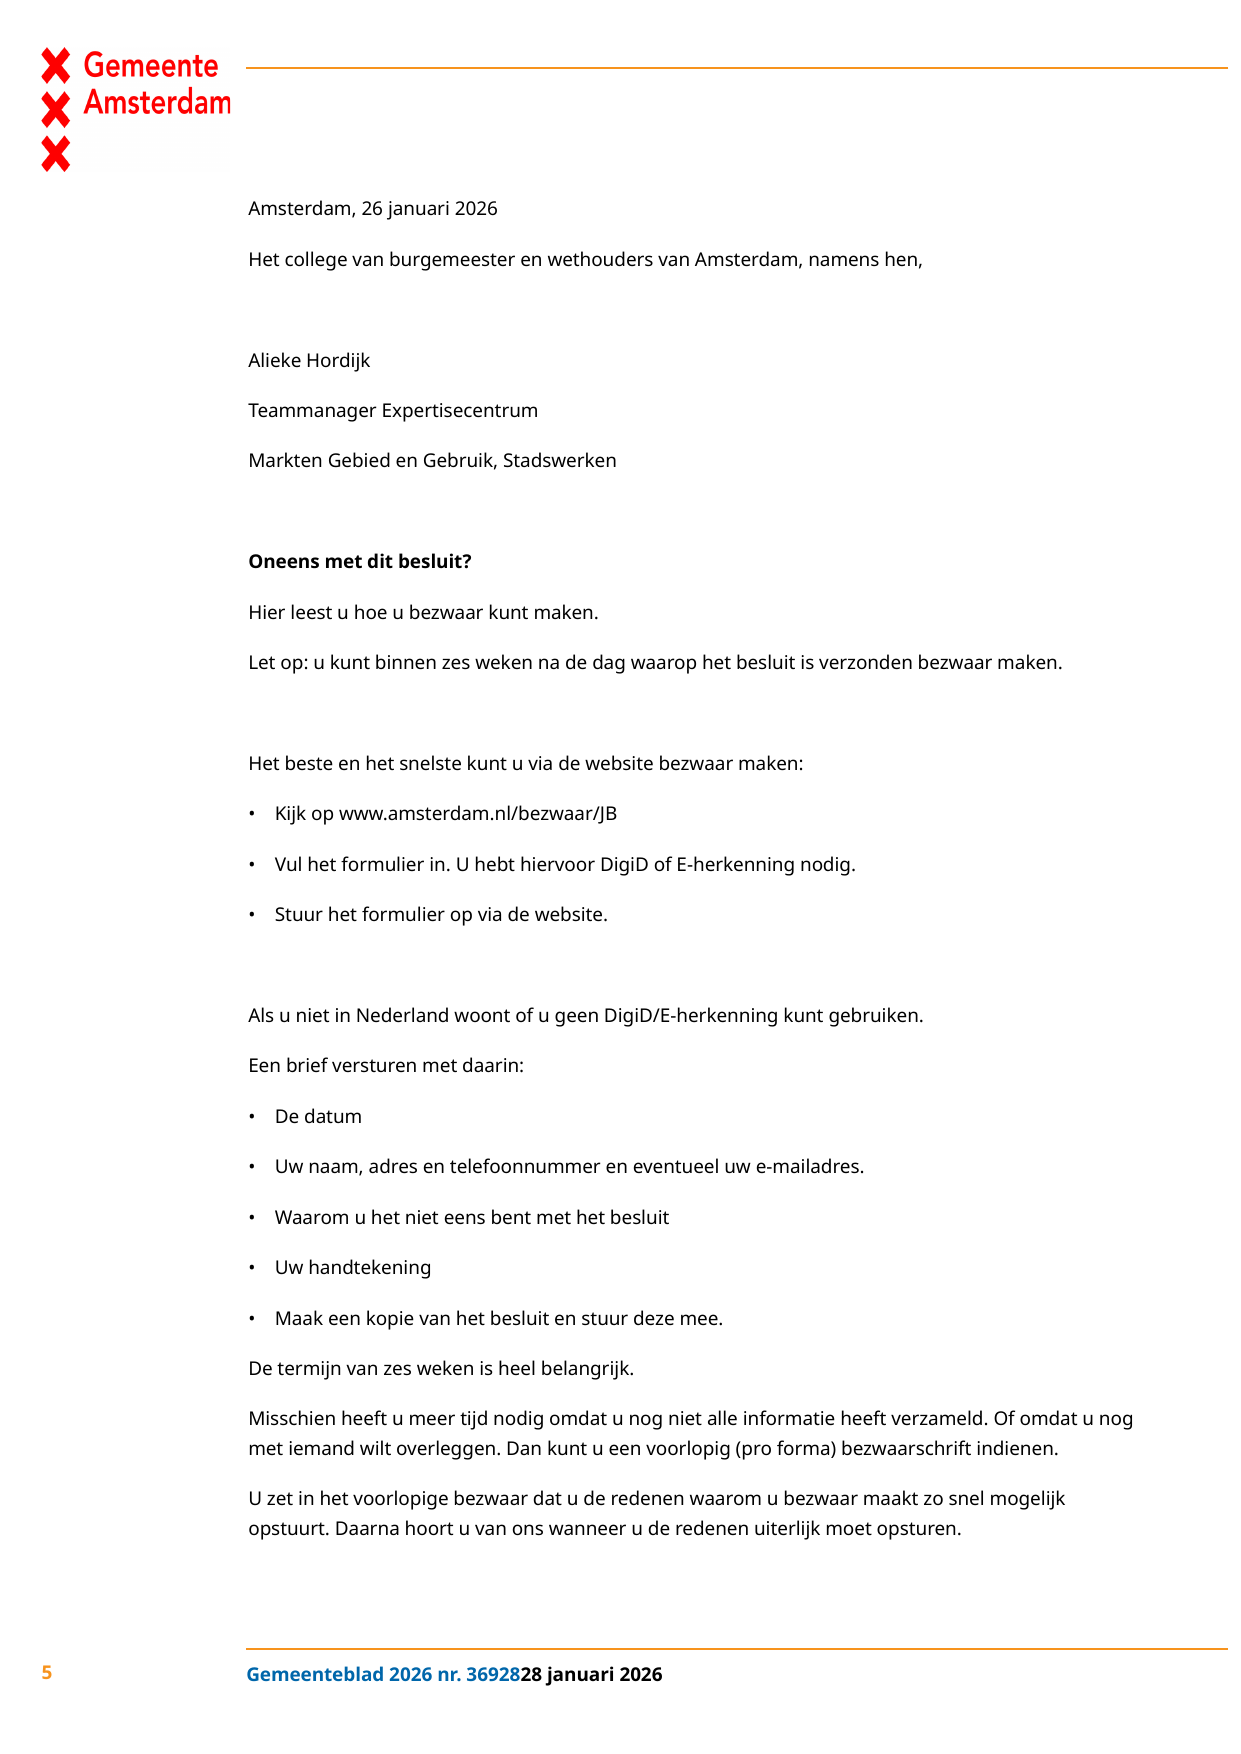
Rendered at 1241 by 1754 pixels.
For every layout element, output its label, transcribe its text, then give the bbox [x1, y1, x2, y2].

text • Stuur het formulier op via de website. [248, 901, 1152, 927]
text • Uw handtekening [248, 1254, 1152, 1280]
text • Vul het formulier in. U hebt hiervoor DigiD of E-herkenning nodig. [248, 851, 1152, 877]
text Teammanager Expertisecentrum [248, 397, 1152, 423]
text Een brief versturen met daarin: [248, 1053, 1152, 1078]
text Het college van burgemeester en wethouders van Amsterdam, namens hen, [248, 246, 1152, 272]
text Amsterdam, 26 januari 2026 [248, 196, 1152, 221]
text • Waarom u het niet eens bent met het besluit [248, 1204, 1152, 1230]
text Het beste en het snelste kunt u via de website bezwaar maken: [248, 750, 1152, 776]
picture [41, 47, 231, 172]
text Markten Gebied en Gebruik, Stadswerken [248, 448, 1152, 473]
text Als u niet in Nederland woont of u geen DigiD/E-herkenning kunt gebruiken. [248, 1002, 1152, 1028]
text • Uw naam, adres en telefoonnummer en eventueel uw e-mailadres. [248, 1153, 1152, 1179]
text Oneens met dit besluit? [248, 548, 1152, 574]
text Alieke Hordijk [248, 347, 1152, 373]
text • De datum [248, 1103, 1152, 1129]
text • Kijk op www.amsterdam.nl/bezwaar/JB [248, 801, 1152, 826]
text De termijn van zes weken is heel belangrijk. [248, 1355, 1152, 1381]
text Misschien heeft u meer tijd nodig omdat u nog niet alle informatie heeft verzameld. Of omdat u nog met iemand wilt overleggen. Dan kunt u een voorlopig (pro forma) bezwaarschrift indienen. [248, 1406, 1152, 1461]
text U zet in het voorlopige bezwaar dat u de redenen waarom u bezwaar maakt zo snel mogelijk opstuurt. Daarna hoort u van ons wanneer u de redenen uiterlijk moet opsturen. [248, 1486, 1152, 1541]
text Let op: u kunt binnen zes weken na de dag waarop het besluit is verzonden bezwaar maken. [248, 649, 1152, 675]
text • Maak een kopie van het besluit en stuur deze mee. [248, 1305, 1152, 1331]
text Hier leest u hoe u bezwaar kunt maken. [248, 599, 1152, 625]
